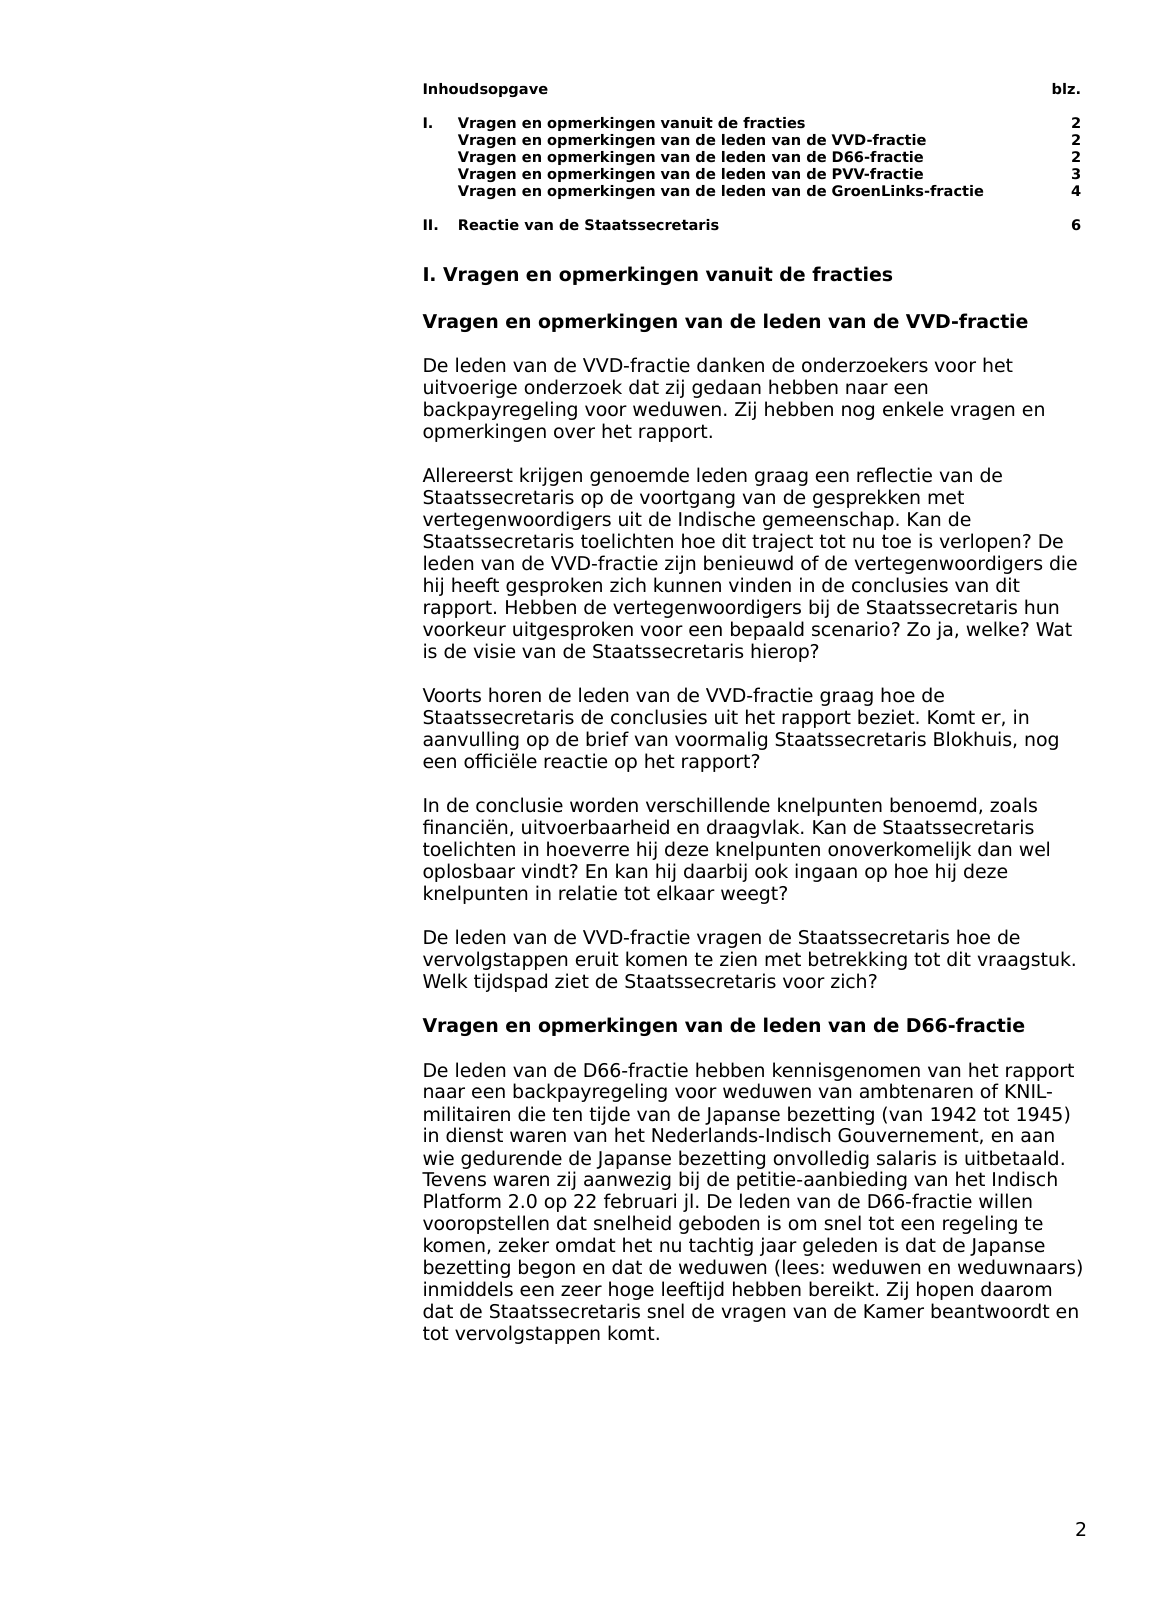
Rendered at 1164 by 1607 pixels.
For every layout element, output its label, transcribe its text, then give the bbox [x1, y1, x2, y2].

table_cell Vragen en opmerkingen van de leden van de PVV-fractie [452, 166, 1028, 183]
subtitle I. Vragen en opmerkingen vanuit de fracties [422, 264, 1087, 286]
table_cell [422, 200, 452, 217]
table_cell 2 [1028, 115, 1087, 132]
table_cell [422, 98, 452, 115]
table_cell [422, 132, 452, 149]
table_cell [1028, 98, 1087, 115]
text De leden van de VVD-fractie vragen de Staatssecretaris hoe de vervolgstappen eruit komen te zien met betrekking tot dit vraagstuk. Welk tijdspad ziet de Staatssecretaris voor zich? [422, 927, 1087, 993]
table_cell Vragen en opmerkingen van de leden van de VVD-fractie [452, 132, 1028, 149]
text Voorts horen de leden van de VVD-fractie graag hoe de Staatssecretaris de conclusies uit het rapport beziet. Komt er, in aanvulling op de brief van voormalig Staatssecretaris Blokhuis, nog een officiële reactie op het rapport? [422, 685, 1087, 773]
subtitle Vragen en opmerkingen van de leden van de VVD-fractie [422, 311, 1087, 333]
table_cell Vragen en opmerkingen van de leden van de GroenLinks-fractie [452, 183, 1028, 200]
subtitle Vragen en opmerkingen van de leden van de D66-fractie [422, 1015, 1087, 1037]
table_cell 2 [1028, 132, 1087, 149]
table_cell [422, 149, 452, 166]
text In de conclusie worden verschillende knelpunten benoemd, zoals financiën, uitvoerbaarheid en draagvlak. Kan de Staatssecretaris toelichten in hoeverre hij deze knelpunten onoverkomelijk dan wel oplosbaar vindt? En kan hij daarbij ook ingaan op hoe hij deze knelpunten in relatie tot elkaar weegt? [422, 795, 1087, 905]
table_header blz. [1028, 81, 1087, 98]
table_cell [422, 166, 452, 183]
table_cell 2 [1028, 149, 1087, 166]
table_cell 4 [1028, 183, 1087, 200]
text De leden van de D66-fractie hebben kennisgenomen van het rapport naar een backpayregeling voor weduwen van ambtenaren of KNIL-militairen die ten tijde van de Japanse bezetting (van 1942 tot 1945) in dienst waren van het Nederlands-Indisch Gouvernement, en aan wie gedurende de Japanse bezetting onvolledig salaris is uitbetaald. Tevens waren zij aanwezig bij de petitie-aanbieding van het Indisch Platform 2.0 op 22 februari jl. De leden van de D66-fractie willen vooropstellen dat snelheid geboden is om snel tot een regeling te komen, zeker omdat het nu tachtig jaar geleden is dat de Japanse bezetting begon en dat de weduwen (lees: weduwen en weduwnaars) inmiddels een zeer hoge leeftijd hebben bereikt. Zij hopen daarom dat de Staatssecretaris snel de vragen van de Kamer beantwoordt en tot vervolgstappen komt. [422, 1059, 1087, 1345]
text Allereerst krijgen genoemde leden graag een reflectie van de Staatssecretaris op de voortgang van de gesprekken met vertegenwoordigers uit de Indische gemeenschap. Kan de Staatssecretaris toelichten hoe dit traject tot nu toe is verlopen? De leden van de VVD-fractie zijn benieuwd of de vertegenwoordigers die hij heeft gesproken zich kunnen vinden in de conclusies van dit rapport. Hebben de vertegenwoordigers bij de Staatssecretaris hun voorkeur uitgesproken voor een bepaald scenario? Zo ja, welke? Wat is de visie van de Staatssecretaris hierop? [422, 465, 1087, 663]
table_cell [1028, 200, 1087, 217]
table_cell Reactie van de Staatssecretaris [452, 217, 1028, 234]
table_cell Vragen en opmerkingen vanuit de fracties [452, 115, 1028, 132]
table_cell 6 [1028, 217, 1087, 234]
table_cell II. [422, 217, 452, 234]
text De leden van de VVD-fractie danken de onderzoekers voor het uitvoerige onderzoek dat zij gedaan hebben naar een backpayregeling voor weduwen. Zij hebben nog enkele vragen en opmerkingen over het rapport. [422, 355, 1087, 443]
table_cell I. [422, 115, 452, 132]
table_cell 3 [1028, 166, 1087, 183]
table_cell [422, 183, 452, 200]
table_header Inhoudsopgave [422, 81, 1028, 98]
table_cell Vragen en opmerkingen van de leden van de D66-fractie [452, 149, 1028, 166]
table_cell [452, 98, 1028, 115]
table_cell [452, 200, 1028, 217]
